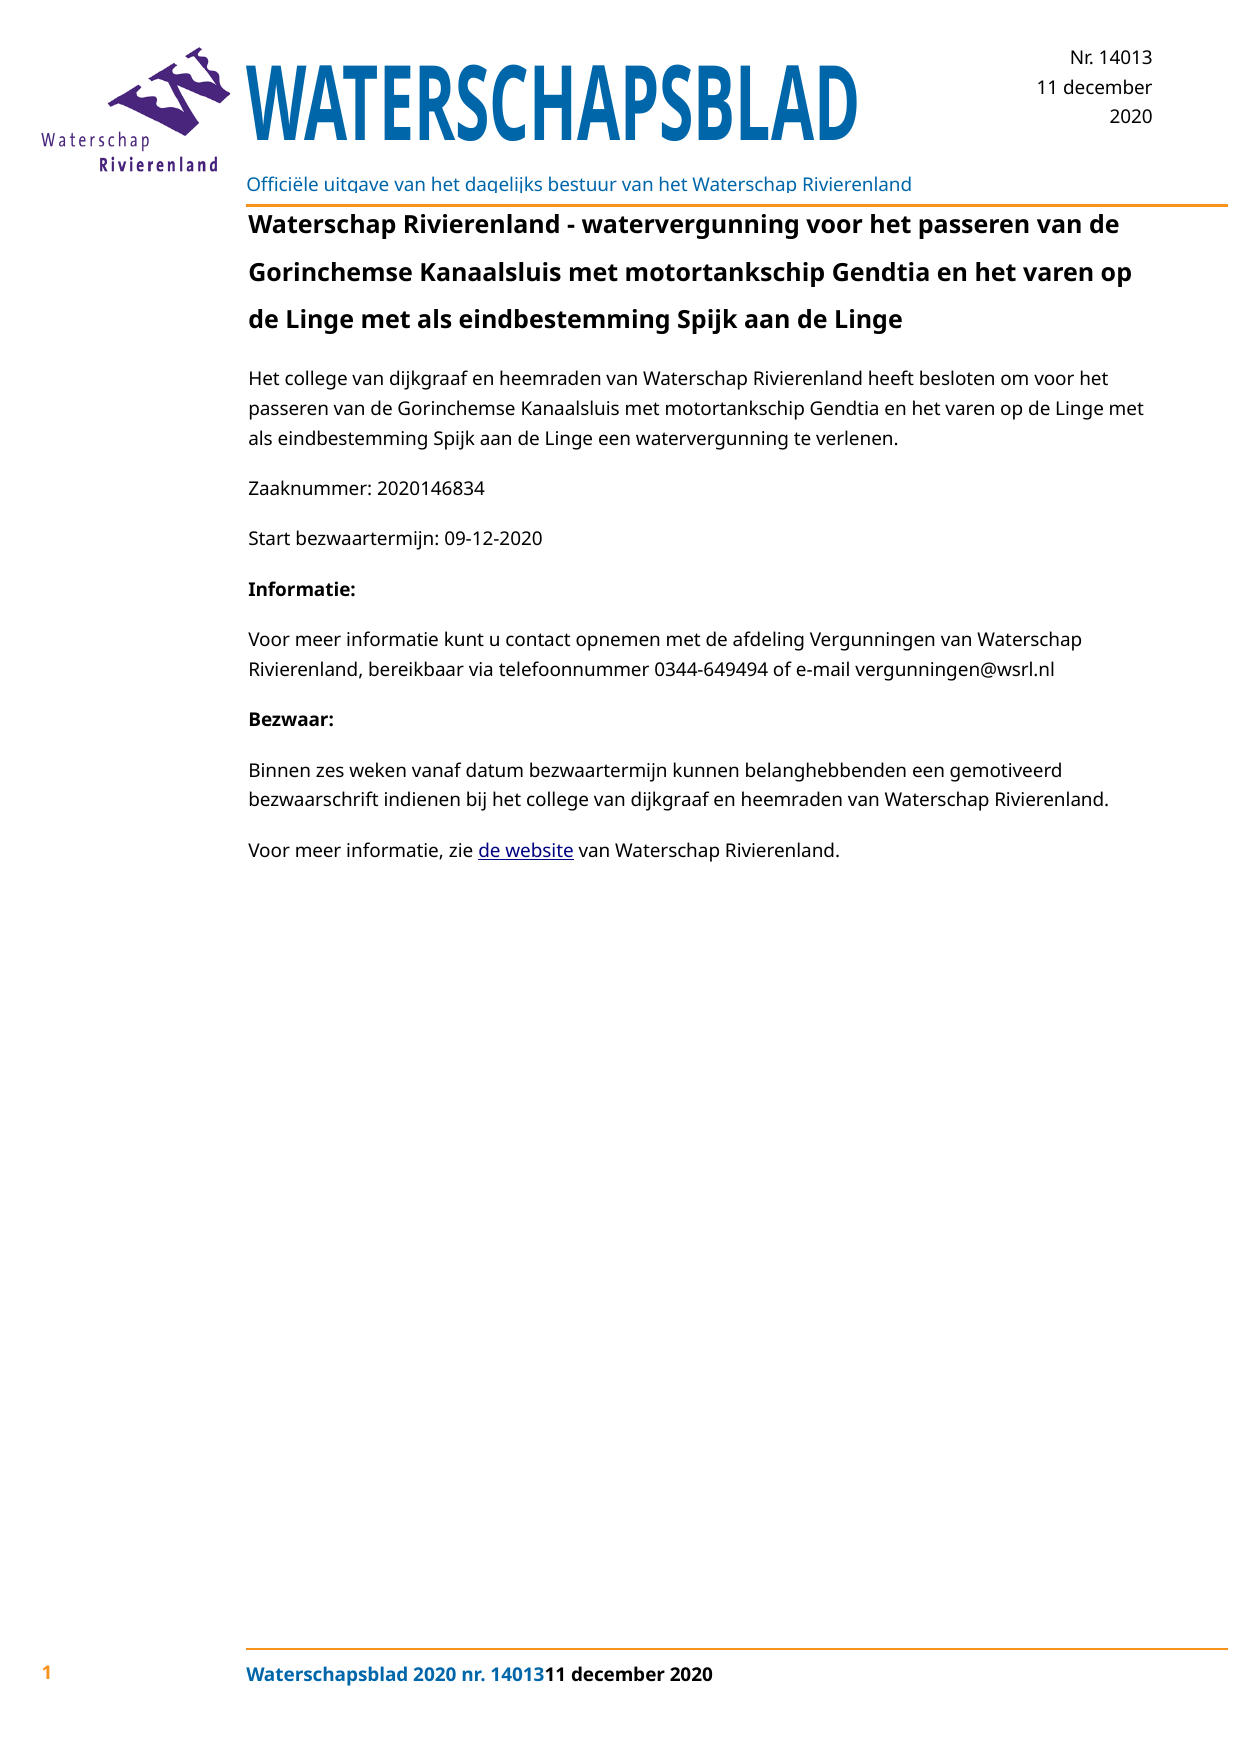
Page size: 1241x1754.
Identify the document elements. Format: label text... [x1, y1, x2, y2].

text Waterschap Rivierenland - watervergunning voor het passeren van de Gorinchemse Kanaalsluis met motortankschip Gendtia en het varen op de Linge met als eindbestemming Spijk aan de Linge [248, 207, 1152, 336]
picture [41, 47, 231, 172]
text Voor meer informatie kunt u contact opnemen met de afdeling Vergunningen van Waterschap Rivierenland, bereikbaar via telefoonnummer 0344-649494 of e-mail vergunningen@wsrl.nl [248, 626, 1152, 682]
text Binnen zes weken vanaf datum bezwaartermijn kunnen belanghebbenden een gemotiveerd bezwaarschrift indienen bij het college van dijkgraaf en heemraden van Waterschap Rivierenland. [248, 757, 1152, 812]
text Bezwaar: [248, 706, 1152, 732]
text Informatie: [248, 576, 1152, 602]
text Voor meer informatie, zie de website van Waterschap Rivierenland. [248, 837, 1152, 862]
text Zaaknummer: 2020146834 [248, 475, 1152, 501]
text Het college van dijkgraaf en heemraden van Waterschap Rivierenland heeft besloten om voor het passeren van de Gorinchemse Kanaalsluis met motortankschip Gendtia en het varen op de Linge met als eindbestemming Spijk aan de Linge een watervergunning te verlenen. [248, 366, 1152, 450]
text Start bezwaartermijn: 09-12-2020 [248, 526, 1152, 551]
